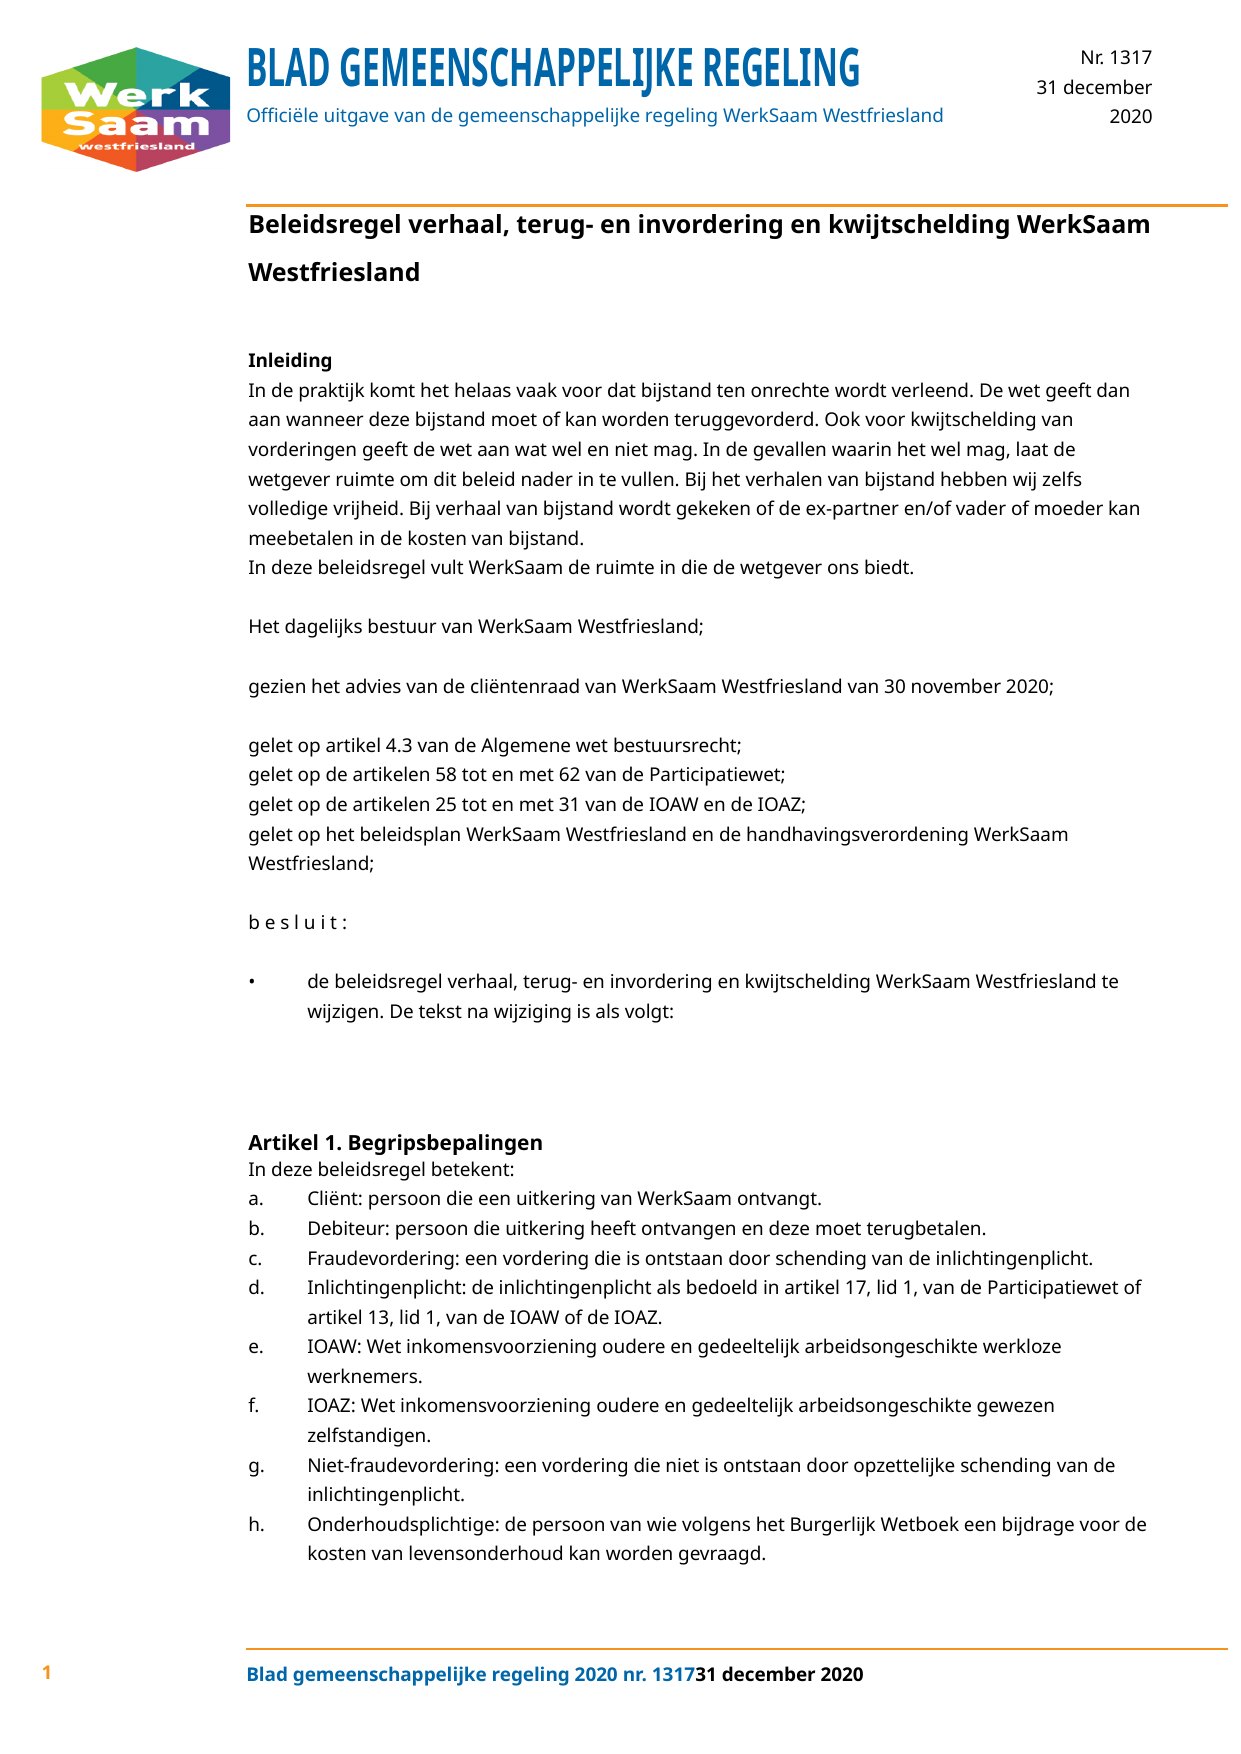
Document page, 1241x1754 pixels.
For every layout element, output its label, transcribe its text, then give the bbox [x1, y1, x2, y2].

text In deze beleidsregel vult WerkSaam de ruimte in die de wetgever ons biedt. [248, 554, 1152, 580]
text gelet op artikel 4.3 van de Algemene wet bestuursrecht; [248, 732, 1152, 758]
text gelet op het beleidsplan WerkSaam Westfriesland en de handhavingsverordening WerkSaam Westfriesland; [248, 821, 1152, 876]
list Onderhoudsplichtige: de persoon van wie volgens het Burgerlijk Wetboek een bijdrage voor de kosten van levensonderhoud kan worden gevraagd. [248, 1511, 1152, 1566]
text In de praktijk komt het helaas vaak voor dat bijstand ten onrechte wordt verleend. De wet geeft dan aan wanneer deze bijstand moet of kan worden teruggevorderd. Ook voor kwijtschelding van vorderingen geeft de wet aan wat wel en niet mag. In de gevallen waarin het wel mag, laat de wetgever ruimte om dit beleid nader in te vullen. Bij het verhalen van bijstand hebben wij zelfs volledige vrijheid. Bij verhaal van bijstand wordt gekeken of de ex-partner en/of vader of moeder kan meebetalen in de kosten van bijstand. [248, 377, 1152, 551]
list de beleidsregel verhaal, terug- en invordering en kwijtschelding WerkSaam Westfriesland te wijzigen. De tekst na wijziging is als volgt: [248, 969, 1152, 1024]
list Inlichtingenplicht: de inlichtingenplicht als bedoeld in artikel 17, lid 1, van de Participatiewet of artikel 13, lid 1, van de IOAW of de IOAZ. [248, 1274, 1152, 1330]
list Cliënt: persoon die een uitkering van WerkSaam ontvangt. [248, 1186, 1152, 1211]
list Niet-fraudevordering: een vordering die niet is ontstaan door opzettelijke schending van de inlichtingenplicht. [248, 1452, 1152, 1507]
list Fraudevordering: een vordering die is ontstaan door schending van de inlichtingenplicht. [248, 1245, 1152, 1271]
text gelet op de artikelen 25 tot en met 31 van de IOAW en de IOAZ; [248, 791, 1152, 817]
text In deze beleidsregel betekent: [248, 1156, 1152, 1182]
text Beleidsregel verhaal, terug- en invordering en kwijtschelding WerkSaam Westfriesland [248, 207, 1152, 288]
text Inleiding [248, 347, 1152, 373]
text gelet op de artikelen 58 tot en met 62 van de Participatiewet; [248, 762, 1152, 787]
list IOAW: Wet inkomensvoorziening oudere en gedeeltelijk arbeidsongeschikte werkloze werknemers. [248, 1333, 1152, 1389]
list Debiteur: persoon die uitkering heeft ontvangen en deze moet terugbetalen. [248, 1215, 1152, 1241]
list IOAZ: Wet inkomensvoorziening oudere en gedeeltelijk arbeidsongeschikte gewezen zelfstandigen. [248, 1393, 1152, 1448]
text gezien het advies van de cliëntenraad van WerkSaam Westfriesland van 30 november 2020; [248, 673, 1152, 699]
picture [41, 47, 231, 172]
text Artikel 1. Begripsbepalingen [248, 1128, 1152, 1156]
text b e s l u i t : [248, 909, 1152, 935]
text Het dagelijks bestuur van WerkSaam Westfriesland; [248, 614, 1152, 639]
